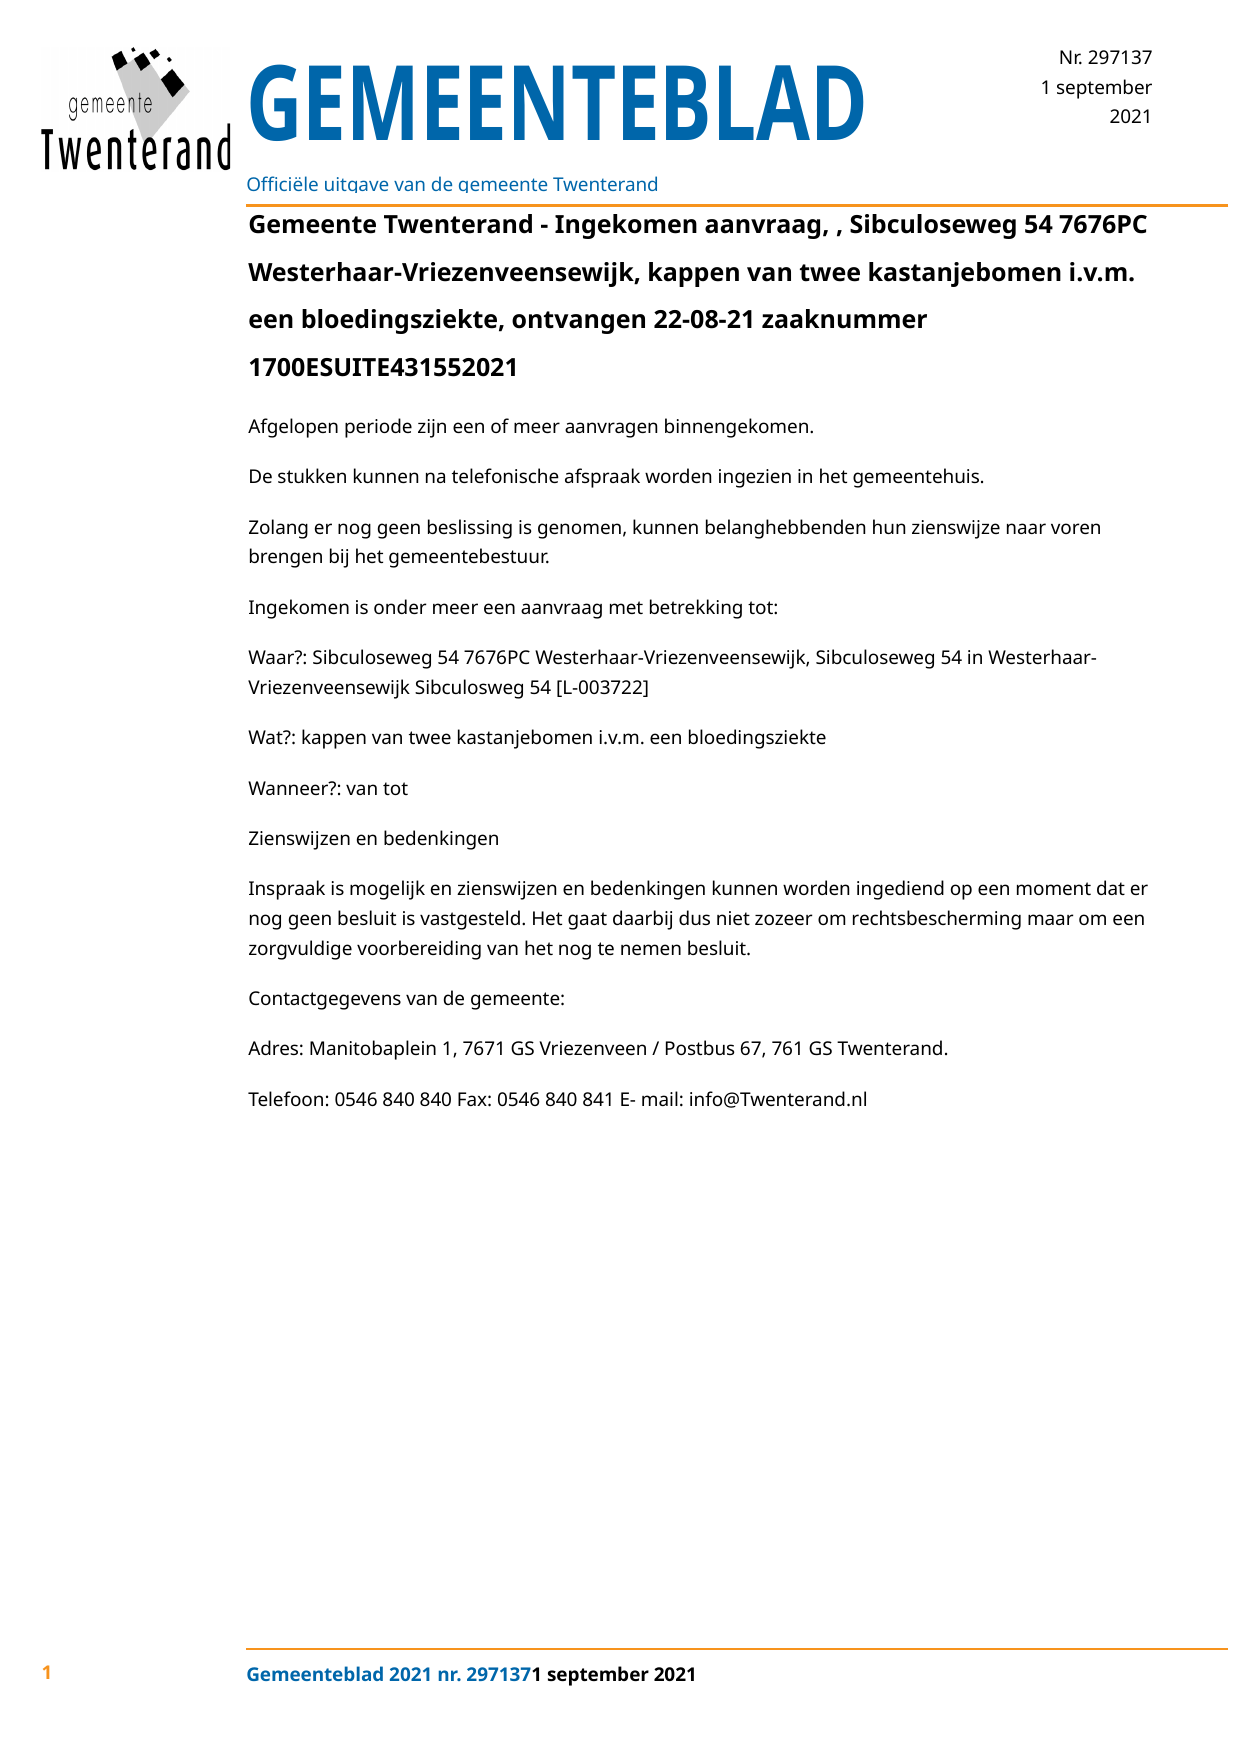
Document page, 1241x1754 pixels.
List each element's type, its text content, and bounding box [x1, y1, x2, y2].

text Wat?: kappen van twee kastanjebomen i.v.m. een bloedingsziekte [248, 724, 1152, 750]
text Telefoon: 0546 840 840 Fax: 0546 840 841 E- mail: info@Twenterand.nl [248, 1086, 1152, 1112]
text Wanneer?: van tot [248, 775, 1152, 801]
text Adres: Manitobaplein 1, 7671 GS Vriezenveen / Postbus 67, 761 GS Twenterand. [248, 1036, 1152, 1061]
text Contactgegevens van de gemeente: [248, 985, 1152, 1011]
text Ingekomen is onder meer een aanvraag met betrekking tot: [248, 594, 1152, 620]
text Afgelopen periode zijn een of meer aanvragen binnengekomen. [248, 413, 1152, 439]
text Waar?: Sibculoseweg 54 7676PC Westerhaar-Vriezenveensewijk, Sibculoseweg 54 in Westerhaar-Vriezenveensewijk Sibculosweg 54 [L-003722] [248, 644, 1152, 700]
text De stukken kunnen na telefonische afspraak worden ingezien in het gemeentehuis. [248, 463, 1152, 489]
text Zienswijzen en bedenkingen [248, 825, 1152, 851]
text Gemeente Twenterand - Ingekomen aanvraag, , Sibculoseweg 54 7676PC Westerhaar-Vriezenveensewijk, kappen van twee kastanjebomen i.v.m. een bloedingsziekte, ontvangen 22-08-21 zaaknummer 1700ESUITE431552021 [248, 207, 1152, 384]
picture [41, 47, 231, 172]
text Zolang er nog geen beslissing is genomen, kunnen belanghebbenden hun zienswijze naar voren brengen bij het gemeentebestuur. [248, 514, 1152, 569]
text Inspraak is mogelijk en zienswijzen en bedenkingen kunnen worden ingediend op een moment dat er nog geen besluit is vastgesteld. Het gaat daarbij dus niet zozeer om rechtsbescherming maar om een zorgvuldige voorbereiding van het nog te nemen besluit. [248, 876, 1152, 961]
